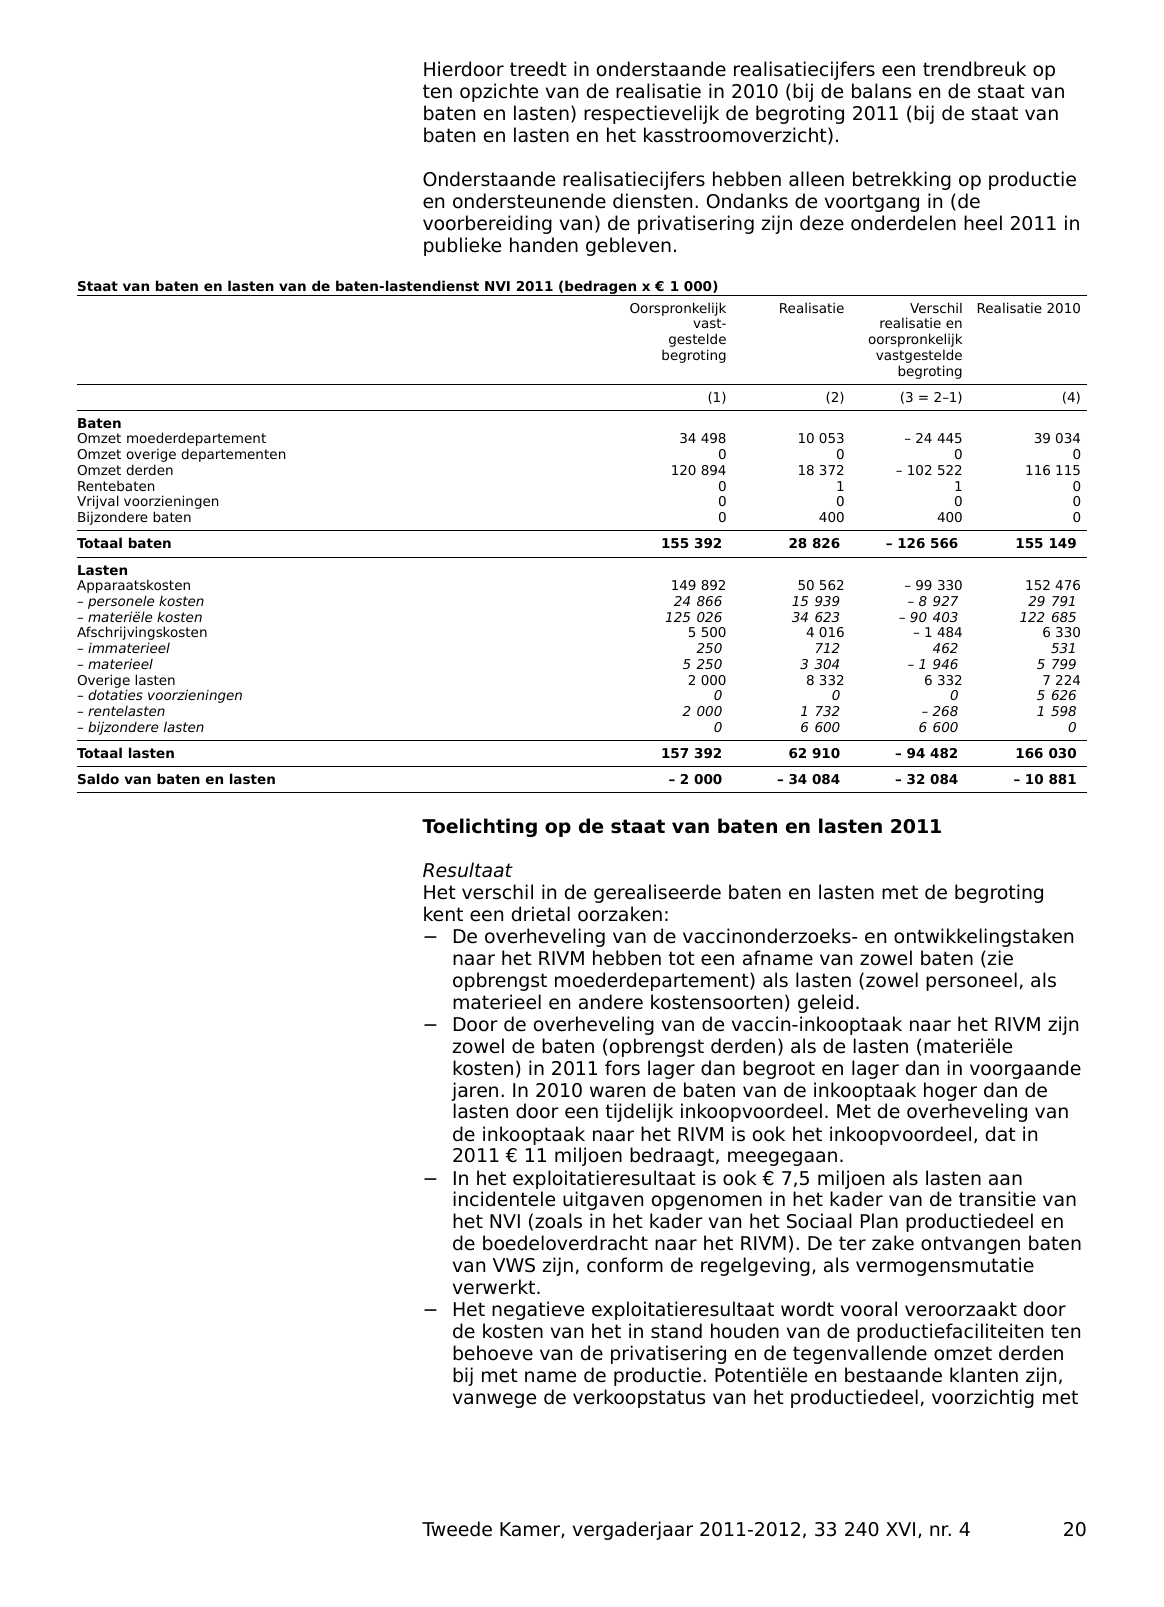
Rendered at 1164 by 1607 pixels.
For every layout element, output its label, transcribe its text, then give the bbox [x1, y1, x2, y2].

table_cell [77, 296, 614, 384]
table_cell – 102 522 [850, 463, 968, 478]
text − Het negatieve exploitatieresultaat wordt vooral veroorzaakt door de kosten van het in stand houden van de productiefaciliteiten ten behoeve van de privatisering en de tegenvallende omzet derden bij met name de productie. Potentiële en bestaande klanten zijn, vanwege de verkoopstatus van het productiedeel, voorzichtig met [422, 1299, 1087, 1409]
table_cell – personele kosten [77, 594, 614, 609]
table_cell 5 799 [969, 657, 1087, 672]
table_cell 0 [732, 447, 850, 463]
table_cell 34 623 [732, 610, 850, 625]
table_cell 0 [969, 494, 1087, 510]
table_cell – 8 927 [850, 594, 968, 609]
table_cell 0 [850, 688, 968, 704]
text − De overheveling van de vaccinonderzoeks- en ontwikkelingstaken naar het RIVM hebben tot een afname van zowel baten (zie opbrengst moederdepartement) als lasten (zowel personeel, als materieel en andere kostensoorten) geleid. [422, 926, 1087, 1013]
table_cell 2 000 [614, 673, 732, 688]
table_cell – 126 566 [850, 531, 968, 557]
table_cell Omzet derden [77, 463, 614, 478]
table_cell 5 626 [969, 688, 1087, 704]
table_cell 50 562 [732, 578, 850, 594]
table_cell – 268 [850, 704, 968, 719]
table_cell 6 600 [850, 720, 968, 740]
table_cell [614, 558, 732, 578]
table_cell Omzet moederdepartement [77, 431, 614, 447]
table_cell [969, 558, 1087, 578]
table_cell 6 330 [969, 625, 1087, 641]
table_cell Lasten [77, 558, 614, 578]
table_cell 122 685 [969, 610, 1087, 625]
table_cell – 2 000 [614, 767, 732, 792]
table_cell 0 [614, 688, 732, 704]
table_cell 157 392 [614, 741, 732, 766]
table_cell [614, 411, 732, 431]
table_cell [850, 558, 968, 578]
table_cell Overige lasten [77, 673, 614, 688]
table_cell Saldo van baten en lasten [77, 767, 614, 792]
table_cell Oorspronkelijk vast- gestelde begroting [614, 296, 732, 384]
table_cell [77, 385, 614, 410]
table_cell (2) [732, 385, 850, 410]
table_cell 0 [614, 510, 732, 530]
table_cell 400 [850, 510, 968, 530]
table_cell 0 [969, 720, 1087, 740]
table_cell – 32 084 [850, 767, 968, 792]
table_cell 6 600 [732, 720, 850, 740]
table_cell 15 939 [732, 594, 850, 609]
table_cell 0 [614, 447, 732, 463]
table_cell Vrijval voorzieningen [77, 494, 614, 510]
table_cell 6 332 [850, 673, 968, 688]
table_cell Verschil realisatie en oorspronkelijk vastgestelde begroting [850, 296, 968, 384]
table_cell 5 500 [614, 625, 732, 641]
table_cell 0 [614, 494, 732, 510]
table_cell 8 332 [732, 673, 850, 688]
table_cell – 24 445 [850, 431, 968, 447]
table_cell 1 732 [732, 704, 850, 719]
table_cell – immaterieel [77, 641, 614, 657]
table_cell Apparaatskosten [77, 578, 614, 594]
table_cell – rentelasten [77, 704, 614, 719]
table_cell Realisatie [732, 296, 850, 384]
table_cell – 1 484 [850, 625, 968, 641]
table_cell – materiële kosten [77, 610, 614, 625]
table_cell 400 [732, 510, 850, 530]
table_cell 0 [850, 494, 968, 510]
text Onderstaande realisatiecijfers hebben alleen betrekking op productie en ondersteunende diensten. Ondanks de voortgang in (de voorbereiding van) de privatisering zijn deze onderdelen heel 2011 in publieke handen gebleven. [422, 169, 1087, 257]
table_cell 0 [732, 494, 850, 510]
table_cell 0 [732, 688, 850, 704]
table_cell 0 [614, 720, 732, 740]
table_cell 34 498 [614, 431, 732, 447]
table_cell 2 000 [614, 704, 732, 719]
table_cell 125 026 [614, 610, 732, 625]
table_cell – 10 881 [969, 767, 1087, 792]
table_cell 152 476 [969, 578, 1087, 594]
table_cell 0 [614, 479, 732, 494]
table_cell 3 304 [732, 657, 850, 672]
table_cell 462 [850, 641, 968, 657]
table_cell – dotaties voorzieningen [77, 688, 614, 704]
subtitle Resultaat [422, 860, 1087, 882]
table_cell Bijzondere baten [77, 510, 614, 530]
table_cell 155 392 [614, 531, 732, 557]
table_cell 531 [969, 641, 1087, 657]
table_cell [969, 411, 1087, 431]
table_cell – 99 330 [850, 578, 968, 594]
table_cell 1 [732, 479, 850, 494]
table_cell Omzet overige departementen [77, 447, 614, 463]
table_cell [732, 411, 850, 431]
table_cell 62 910 [732, 741, 850, 766]
table_cell Totaal baten [77, 531, 614, 557]
table_cell 149 892 [614, 578, 732, 594]
table_cell – 94 482 [850, 741, 968, 766]
table_cell 0 [969, 447, 1087, 463]
table_header Staat van baten en lasten van de baten-lastendienst NVI 2011 (bedragen x € 1 000) [77, 279, 1087, 295]
table_cell 116 115 [969, 463, 1087, 478]
table_cell Afschrijvingskosten [77, 625, 614, 641]
table_cell 28 826 [732, 531, 850, 557]
text − In het exploitatieresultaat is ook € 7,5 miljoen als lasten aan incidentele uitgaven opgenomen in het kader van de transitie van het NVI (zoals in het kader van het Sociaal Plan productiedeel en de boedeloverdracht naar het RIVM). De ter zake ontvangen baten van VWS zijn, conform de regelgeving, als vermogensmutatie verwerkt. [422, 1167, 1087, 1299]
table_cell – 1 946 [850, 657, 968, 672]
subtitle Toelichting op de staat van baten en lasten 2011 [422, 816, 1087, 837]
table_cell 155 149 [969, 531, 1087, 557]
table_cell 1 598 [969, 704, 1087, 719]
table_cell 0 [969, 510, 1087, 530]
table_cell 4 016 [732, 625, 850, 641]
table_cell 7 224 [969, 673, 1087, 688]
table_cell – materieel [77, 657, 614, 672]
table_cell – 90 403 [850, 610, 968, 625]
table_cell 24 866 [614, 594, 732, 609]
table_cell [732, 558, 850, 578]
table_cell Realisatie 2010 [969, 296, 1087, 384]
table_cell 0 [969, 479, 1087, 494]
table_cell 18 372 [732, 463, 850, 478]
table_cell 712 [732, 641, 850, 657]
table_cell 166 030 [969, 741, 1087, 766]
table_cell (3 = 2–1) [850, 385, 968, 410]
table_cell (1) [614, 385, 732, 410]
table_cell [850, 411, 968, 431]
text − Door de overheveling van de vaccin-inkooptaak naar het RIVM zijn zowel de baten (opbrengst derden) als de lasten (materiële kosten) in 2011 fors lager dan begroot en lager dan in voorgaande jaren. In 2010 waren de baten van de inkooptaak hoger dan de lasten door een tijdelijk inkoopvoordeel. Met de overheveling van de inkooptaak naar het RIVM is ook het inkoopvoordeel, dat in 2011 € 11 miljoen bedraagt, meegegaan. [422, 1013, 1087, 1167]
text Het verschil in de gerealiseerde baten en lasten met de begroting kent een drietal oorzaken: [422, 882, 1087, 926]
table_cell – 34 084 [732, 767, 850, 792]
table_cell 10 053 [732, 431, 850, 447]
table_cell (4) [969, 385, 1087, 410]
table_cell – bijzondere lasten [77, 720, 614, 740]
table_cell 5 250 [614, 657, 732, 672]
table_cell 1 [850, 479, 968, 494]
table_cell Totaal lasten [77, 741, 614, 766]
table_cell 39 034 [969, 431, 1087, 447]
table_cell 250 [614, 641, 732, 657]
table_cell 29 791 [969, 594, 1087, 609]
table_cell 0 [850, 447, 968, 463]
table_cell Rentebaten [77, 479, 614, 494]
table_cell Baten [77, 411, 614, 431]
text Hierdoor treedt in onderstaande realisatiecijfers een trendbreuk op ten opzichte van de realisatie in 2010 (bij de balans en de staat van baten en lasten) respectievelijk de begroting 2011 (bij de staat van baten en lasten en het kasstroomoverzicht). [422, 59, 1087, 147]
table_cell 120 894 [614, 463, 732, 478]
